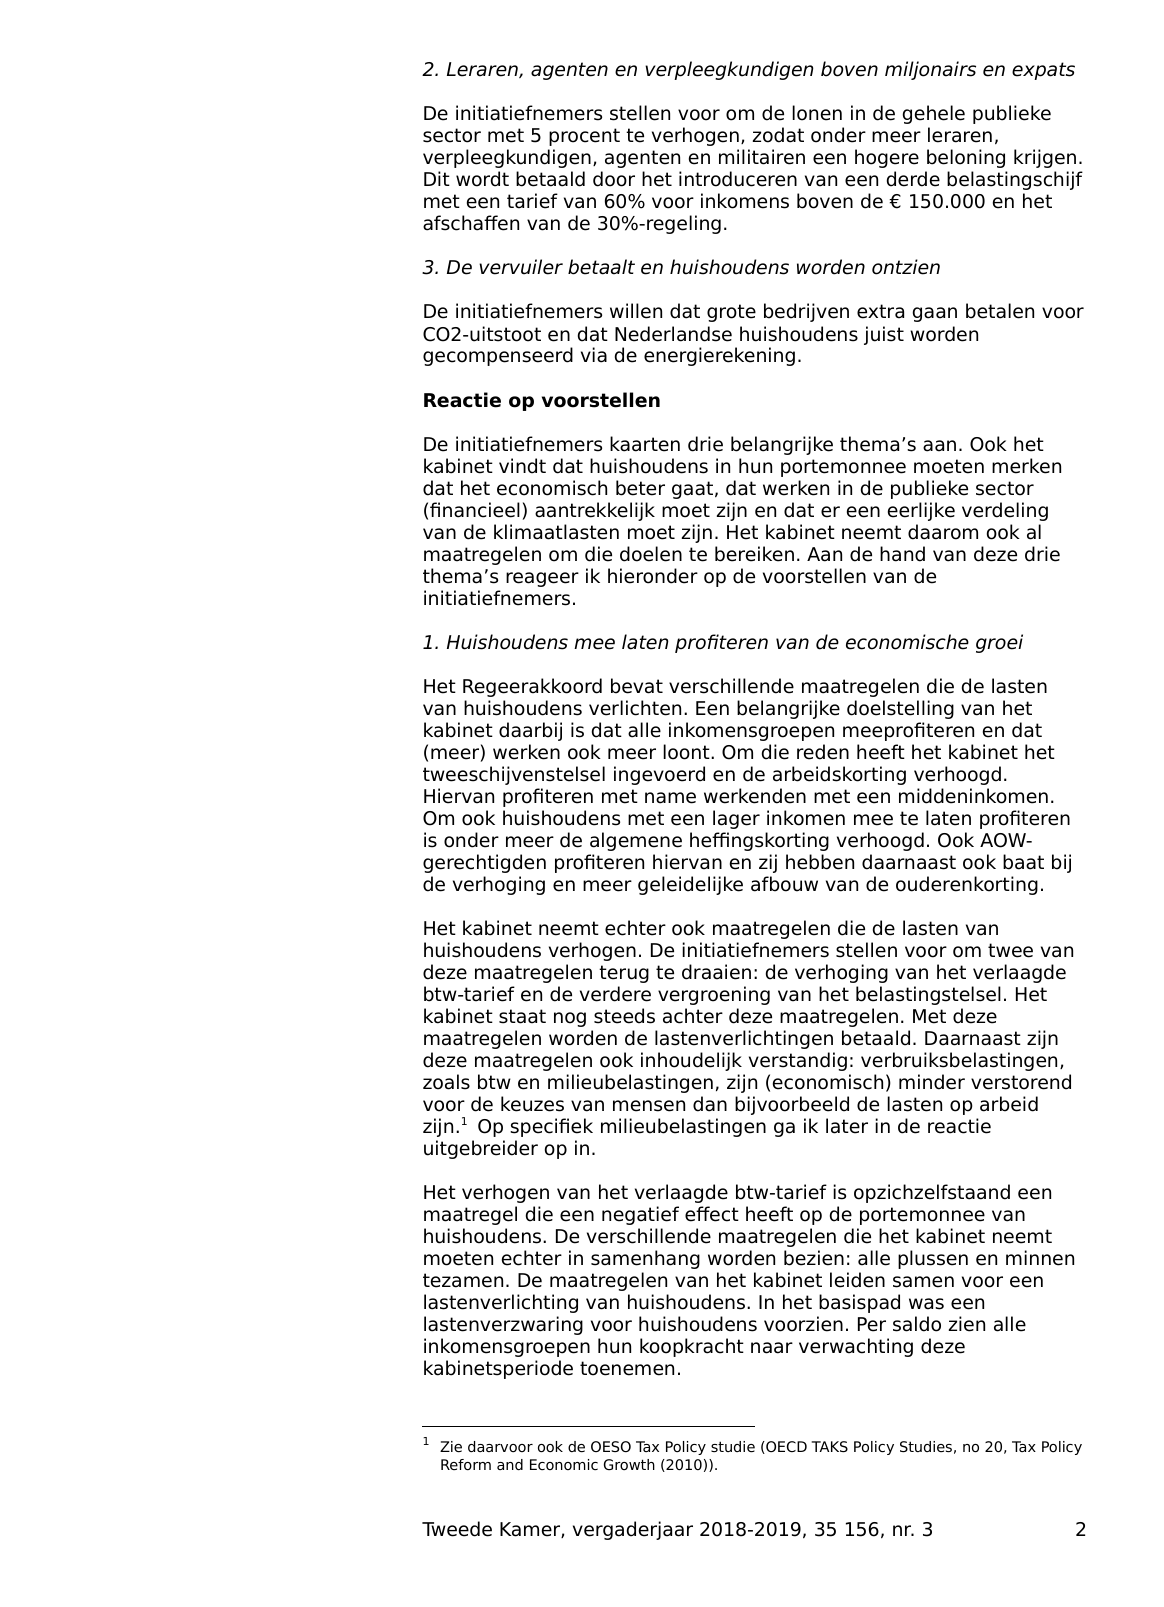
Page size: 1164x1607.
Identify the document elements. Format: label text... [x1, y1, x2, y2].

text De initiatiefnemers kaarten drie belangrijke thema’s aan. Ook het kabinet vindt dat huishoudens in hun portemonnee moeten merken dat het economisch beter gaat, dat werken in de publieke sector (financieel) aantrekkelijk moet zijn en dat er een eerlijke verdeling van de klimaatlasten moet zijn. Het kabinet neemt daarom ook al maatregelen om die doelen te bereiken. Aan de hand van deze drie thema’s reageer ik hieronder op de voorstellen van de initiatiefnemers. [422, 434, 1087, 609]
subtitle Reactie op voorstellen [422, 389, 1087, 412]
subtitle 2. Leraren, agenten en verpleegkundigen boven miljonairs en expats [422, 59, 1087, 81]
text Het Regeerakkoord bevat verschillende maatregelen die de lasten van huishoudens verlichten. Een belangrijke doelstelling van het kabinet daarbij is dat alle inkomensgroepen meeprofiteren en dat (meer) werken ook meer loont. Om die reden heeft het kabinet het tweeschijvenstelsel ingevoerd en de arbeidskorting verhoogd. Hiervan profiteren met name werkenden met een middeninkomen. Om ook huishoudens met een lager inkomen mee te laten profiteren is onder meer de algemene heffingskorting verhoogd. Ook AOW-gerechtigden profiteren hiervan en zij hebben daarnaast ook baat bij de verhoging en meer geleidelijke afbouw van de ouderenkorting. [422, 676, 1087, 896]
subtitle 3. De vervuiler betaalt en huishoudens worden ontzien [422, 257, 1087, 279]
text Het verhogen van het verlaagde btw-tarief is opzichzelfstaand een maatregel die een negatief effect heeft op de portemonnee van huishoudens. De verschillende maatregelen die het kabinet neemt moeten echter in samenhang worden bezien: alle plussen en minnen tezamen. De maatregelen van het kabinet leiden samen voor een lastenverlichting van huishoudens. In het basispad was een lastenverzwaring voor huishoudens voorzien. Per saldo zien alle inkomensgroepen hun koopkracht naar verwachting deze kabinetsperiode toenemen. [422, 1182, 1087, 1380]
text Het kabinet neemt echter ook maatregelen die de lasten van huishoudens verhogen. De initiatiefnemers stellen voor om twee van deze maatregelen terug te draaien: de verhoging van het verlaagde btw-tarief en de verdere vergroening van het belastingstelsel. Het kabinet staat nog steeds achter deze maatregelen. Met deze maatregelen worden de lastenverlichtingen betaald. Daarnaast zijn deze maatregelen ook inhoudelijk verstandig: verbruiksbelastingen, zoals btw en milieubelastingen, zijn (economisch) minder verstorend voor de keuzes van mensen dan bijvoorbeeld de lasten op arbeid zijn. Op specifiek milieubelastingen ga ik later in de reactie uitgebreider op in. [422, 918, 1087, 1160]
text De initiatiefnemers stellen voor om de lonen in de gehele publieke sector met 5 procent te verhogen, zodat onder meer leraren, verpleegkundigen, agenten en militairen een hogere beloning krijgen. Dit wordt betaald door het introduceren van een derde belastingschijf met een tarief van 60% voor inkomens boven de € 150.000 en het afschaffen van de 30%-regeling. [422, 103, 1087, 235]
text Zie daarvoor ook de OESO Tax Policy studie (OECD TAKS Policy Studies, no 20, Tax Policy Reform and Economic Growth (2010)). [422, 1435, 1087, 1474]
subtitle 1. Huishoudens mee laten profiteren van de economische groei [422, 632, 1087, 654]
text De initiatiefnemers willen dat grote bedrijven extra gaan betalen voor CO2-uitstoot en dat Nederlandse huishoudens juist worden gecompenseerd via de energierekening. [422, 301, 1087, 367]
